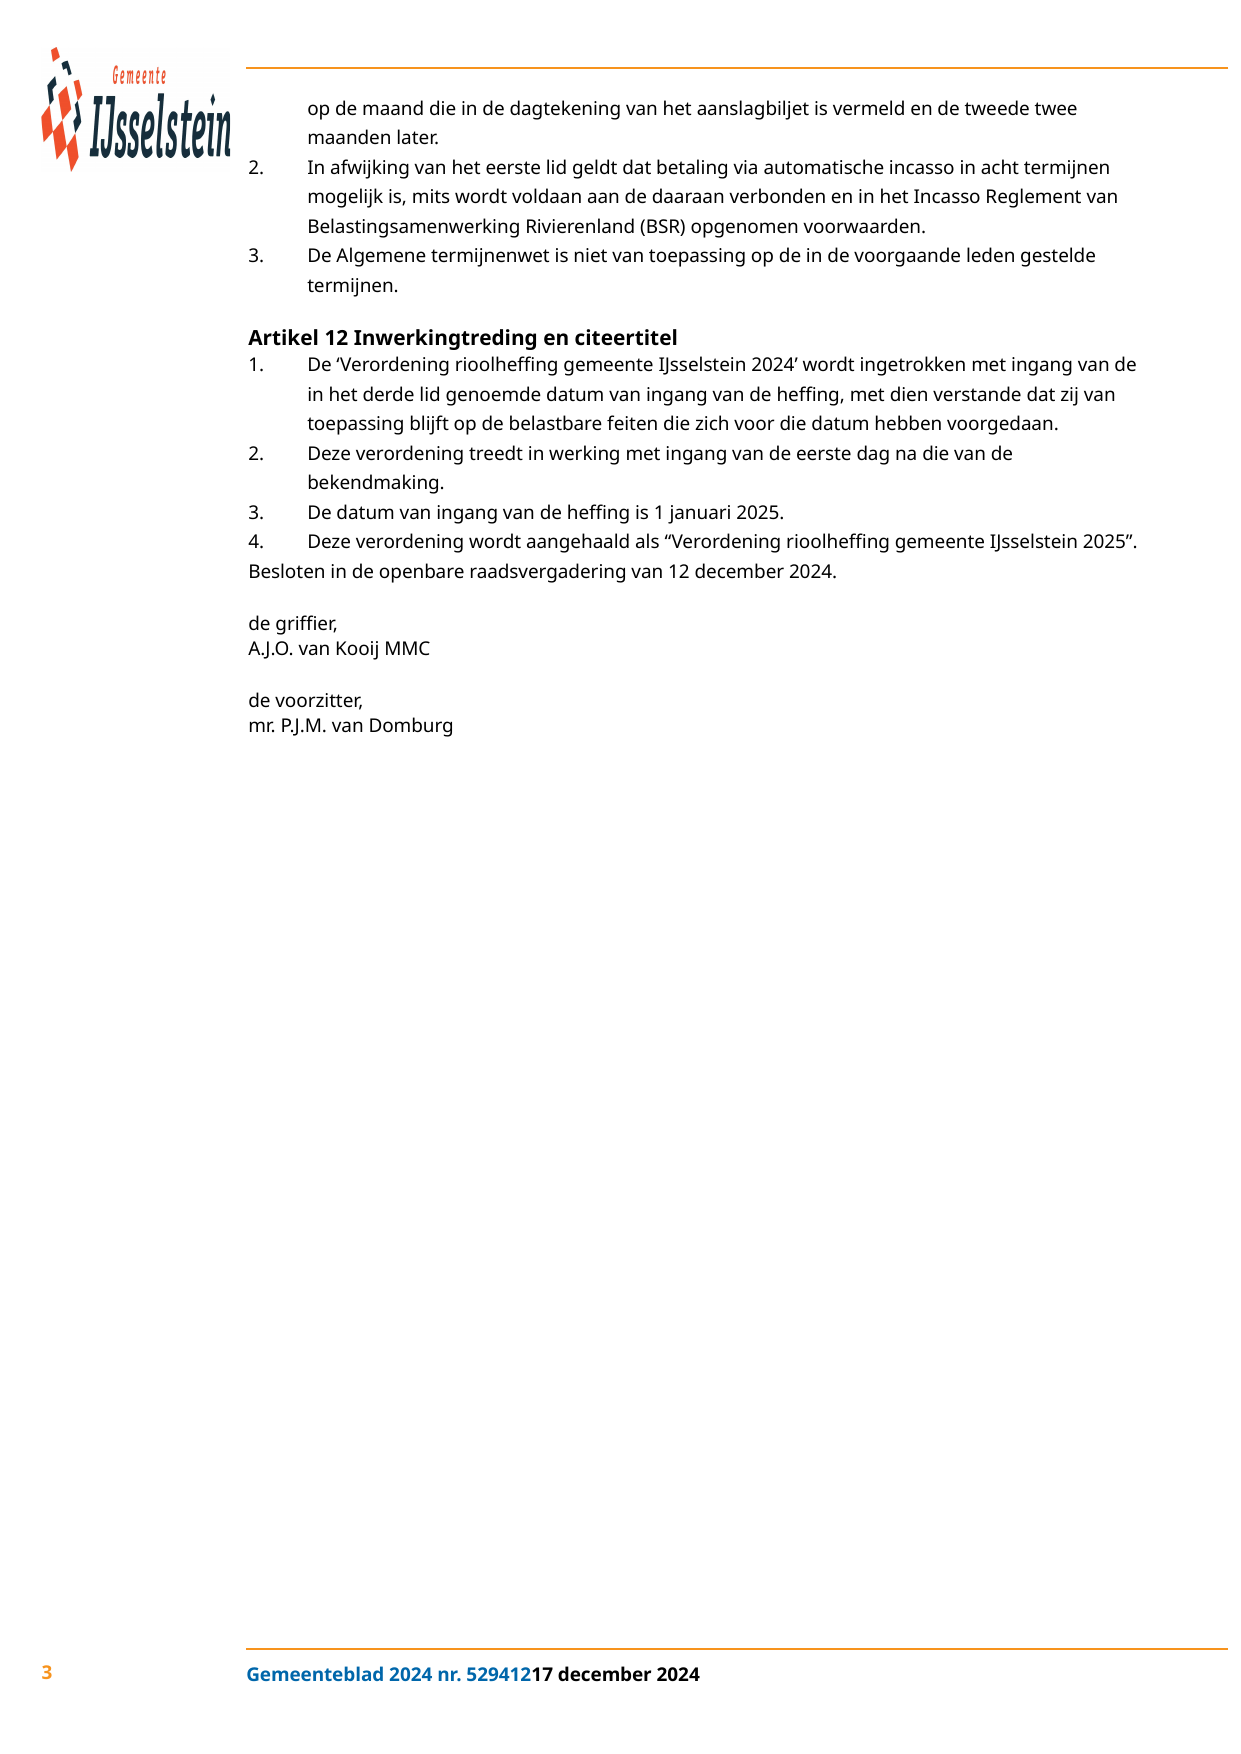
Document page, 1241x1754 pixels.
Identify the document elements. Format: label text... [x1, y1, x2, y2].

text de voorzitter, [248, 687, 1152, 713]
picture [41, 47, 231, 172]
text Artikel 12 Inwerkingtreding en citeertitel [248, 323, 1152, 351]
list De datum van ingang van de heffing is 1 januari 2025. [248, 499, 1152, 525]
text mr. P.J.M. van Domburg [248, 713, 1152, 738]
text de griffier, [248, 610, 1152, 635]
list Deze verordening treedt in werking met ingang van de eerste dag na die van de bekendmaking. [248, 440, 1152, 495]
text Besloten in de openbare raadsvergadering van 12 december 2024. [248, 558, 1152, 584]
list In afwijking van het eerste lid geldt dat betaling via automatische incasso in acht termijnen mogelijk is, mits wordt voldaan aan de daaraan verbonden en in het Incasso Reglement van Belastingsamenwerking Rivierenland (BSR) opgenomen voorwaarden. [248, 154, 1152, 239]
list De Algemene termijnenwet is niet van toepassing op de in de voorgaande leden gestelde termijnen. [248, 243, 1152, 298]
list op de maand die in de dagtekening van het aanslagbiljet is vermeld en de tweede twee maanden later. [248, 95, 1152, 150]
list Deze verordening wordt aangehaald als “Verordening rioolheffing gemeente IJsselstein 2025”. [248, 529, 1152, 554]
list De ‘Verordening rioolheffing gemeente IJsselstein 2024’ wordt ingetrokken met ingang van de in het derde lid genoemde datum van ingang van de heffing, met dien verstande dat zij van toepassing blijft op de belastbare feiten die zich voor die datum hebben voorgedaan. [248, 351, 1152, 436]
text A.J.O. van Kooij MMC [248, 635, 1152, 661]
